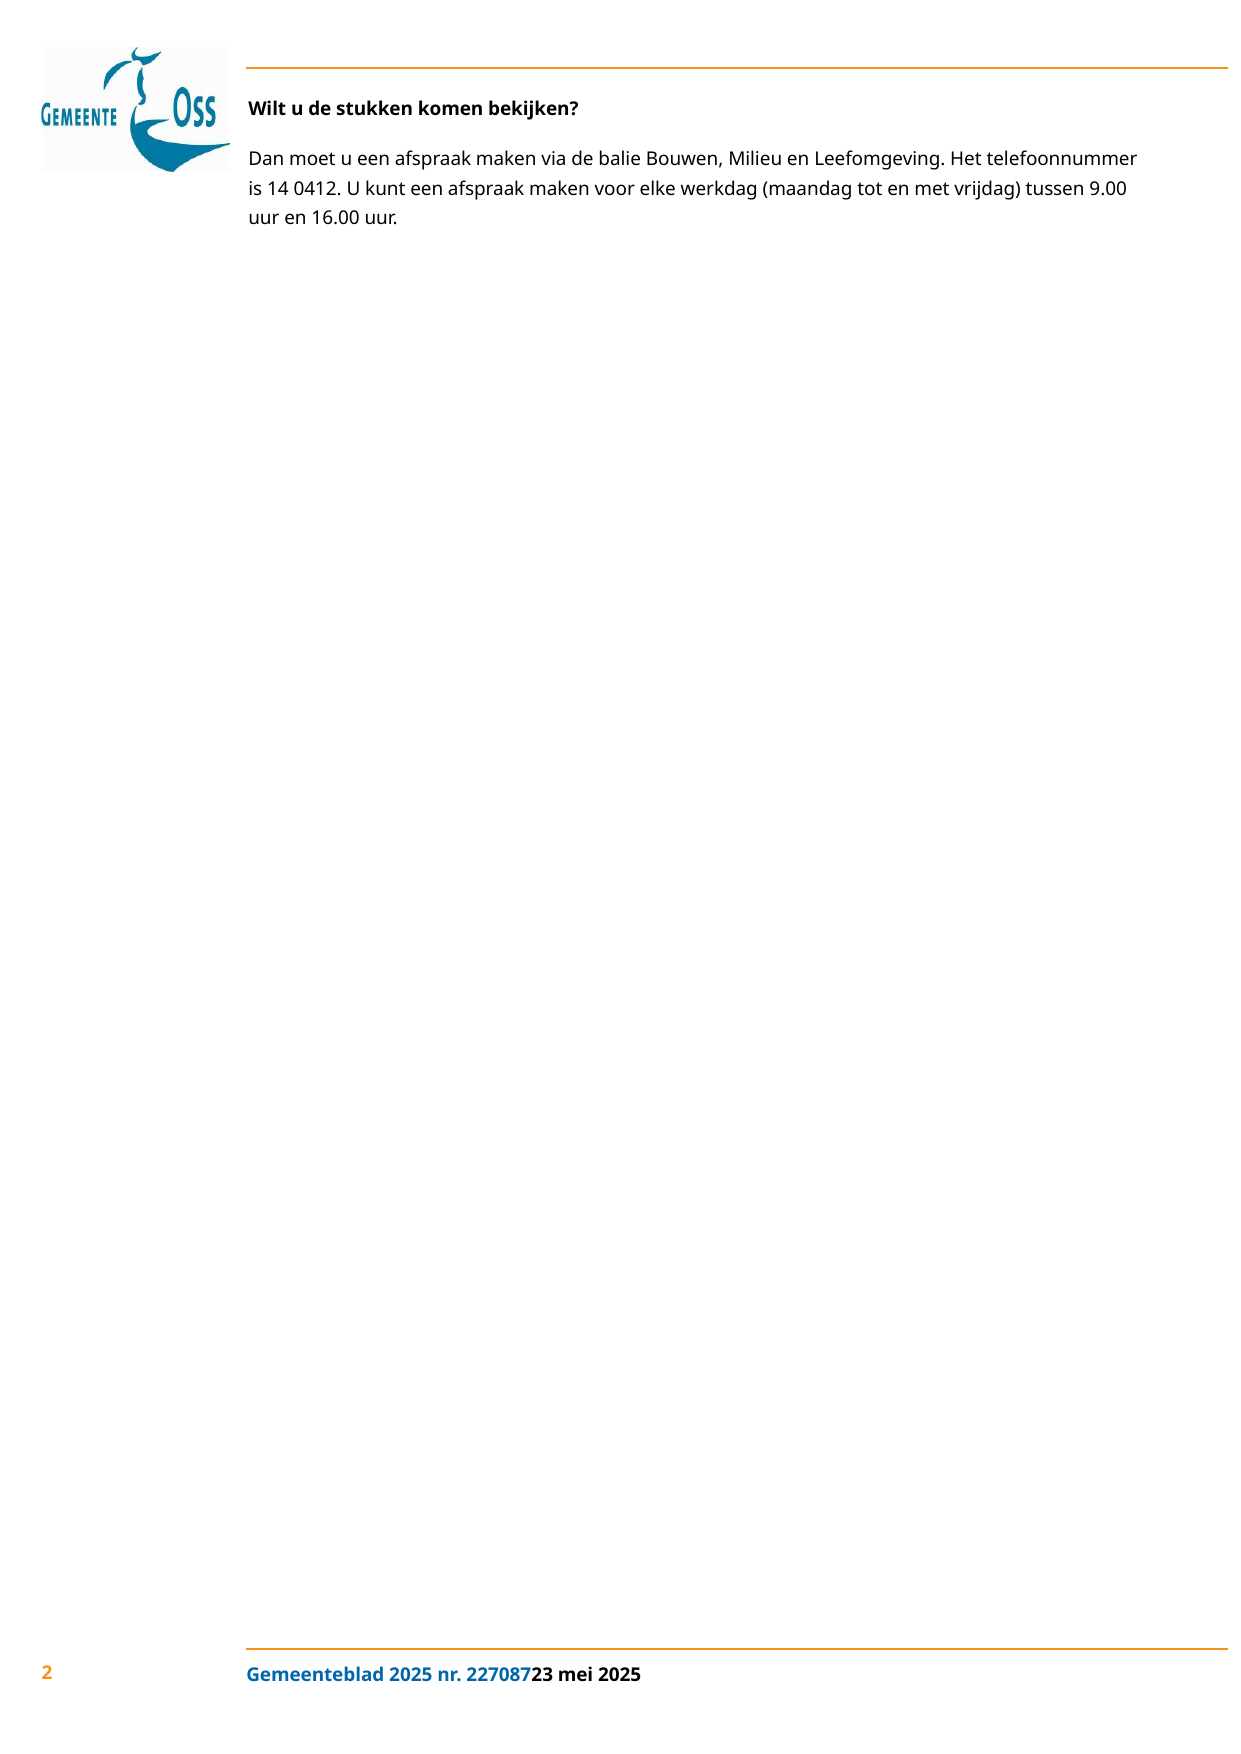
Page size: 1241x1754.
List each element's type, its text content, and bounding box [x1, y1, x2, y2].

picture [41, 47, 231, 172]
text Dan moet u een afspraak maken via de balie Bouwen, Milieu en Leefomgeving. Het telefoonnummer is 14 0412. U kunt een afspraak maken voor elke werkdag (maandag tot en met vrijdag) tussen 9.00 uur en 16.00 uur. [248, 145, 1152, 230]
text Wilt u de stukken komen bekijken? [248, 95, 1152, 121]
